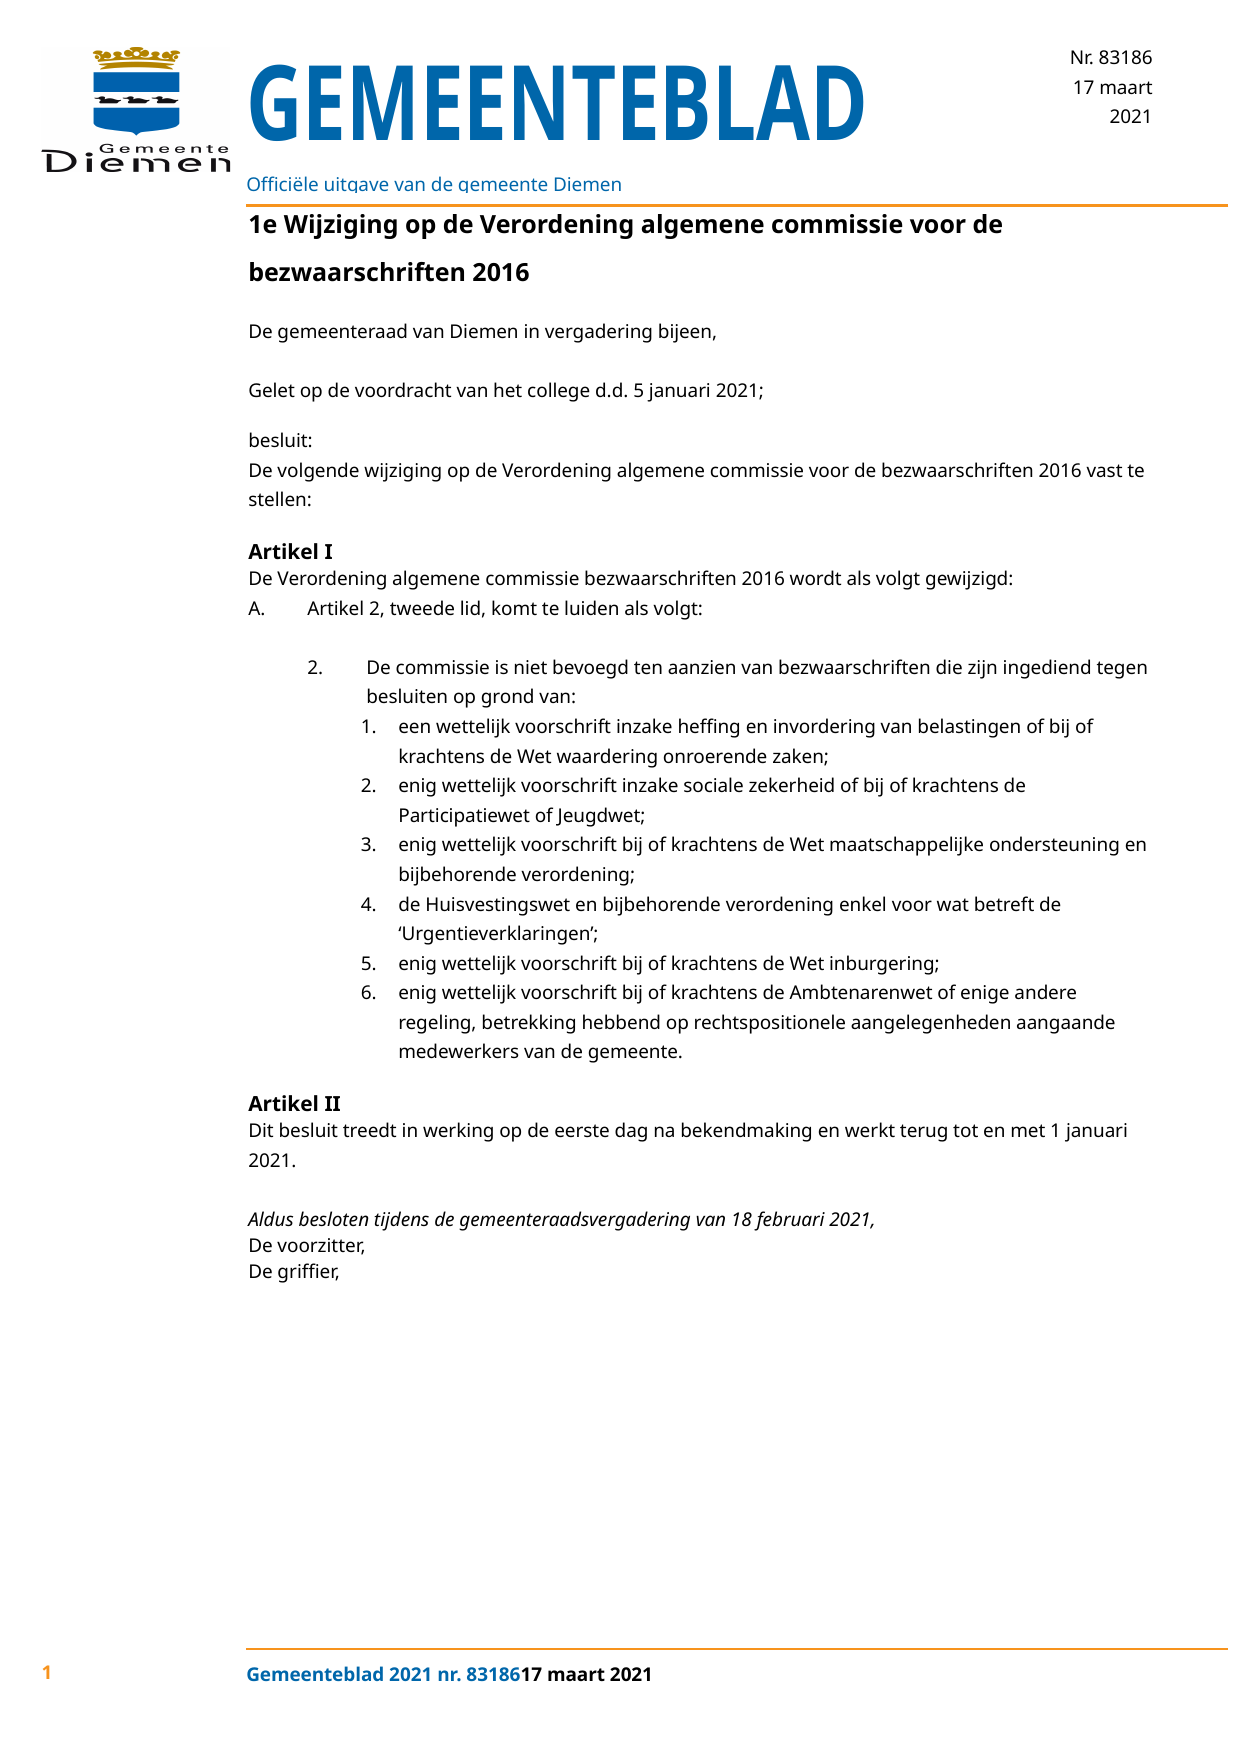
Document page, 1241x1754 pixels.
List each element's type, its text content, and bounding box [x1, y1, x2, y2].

text Gelet op de voordracht van het college d.d. 5 januari 2021; [248, 377, 1152, 403]
text Artikel I [248, 537, 1152, 565]
text De griffier, [248, 1258, 1152, 1283]
text 1e Wijziging op de Verordening algemene commissie voor de bezwaarschriften 2016 [248, 207, 1152, 288]
text Dit besluit treedt in werking op de eerste dag na bekendmaking en werkt terug tot en met 1 januari 2021. [248, 1118, 1152, 1173]
text De Verordening algemene commissie bezwaarschriften 2016 wordt als volgt gewijzigd: [248, 565, 1152, 591]
list de Huisvestingswet en bijbehorende verordening enkel voor wat betreft de ‘Urgentieverklaringen’; [361, 891, 1152, 946]
list enig wettelijk voorschrift bij of krachtens de Wet inburgering; [361, 950, 1152, 976]
list enig wettelijk voorschrift bij of krachtens de Wet maatschappelijke ondersteuning en bijbehorende verordening; [361, 832, 1152, 887]
picture [41, 47, 231, 172]
list enig wettelijk voorschrift bij of krachtens de Ambtenarenwet of enige andere regeling, betrekking hebbend op rechtspositionele aangelegenheden aangaande medewerkers van de gemeente. [361, 979, 1152, 1064]
text De volgende wijziging op de Verordening algemene commissie voor de bezwaarschriften 2016 vast te stellen: [248, 457, 1152, 512]
text Artikel II [248, 1089, 1152, 1118]
list Artikel 2, tweede lid, komt te luiden als volgt: [248, 595, 1152, 621]
list enig wettelijk voorschrift inzake sociale zekerheid of bij of krachtens de Participatiewet of Jeugdwet; [361, 772, 1152, 828]
text De voorzitter, [248, 1232, 1152, 1258]
text Aldus besloten tijdens de gemeenteraadsvergadering van 18 februari 2021, [248, 1206, 1152, 1232]
list De commissie is niet bevoegd ten aanzien van bezwaarschriften die zijn ingediend tegen besluiten op grond van: [307, 654, 1152, 709]
text De gemeenteraad van Diemen in vergadering bijeen, [248, 318, 1152, 344]
list een wettelijk voorschrift inzake heffing en invordering van belastingen of bij of krachtens de Wet waardering onroerende zaken; [361, 713, 1152, 769]
text besluit: [248, 427, 1152, 453]
